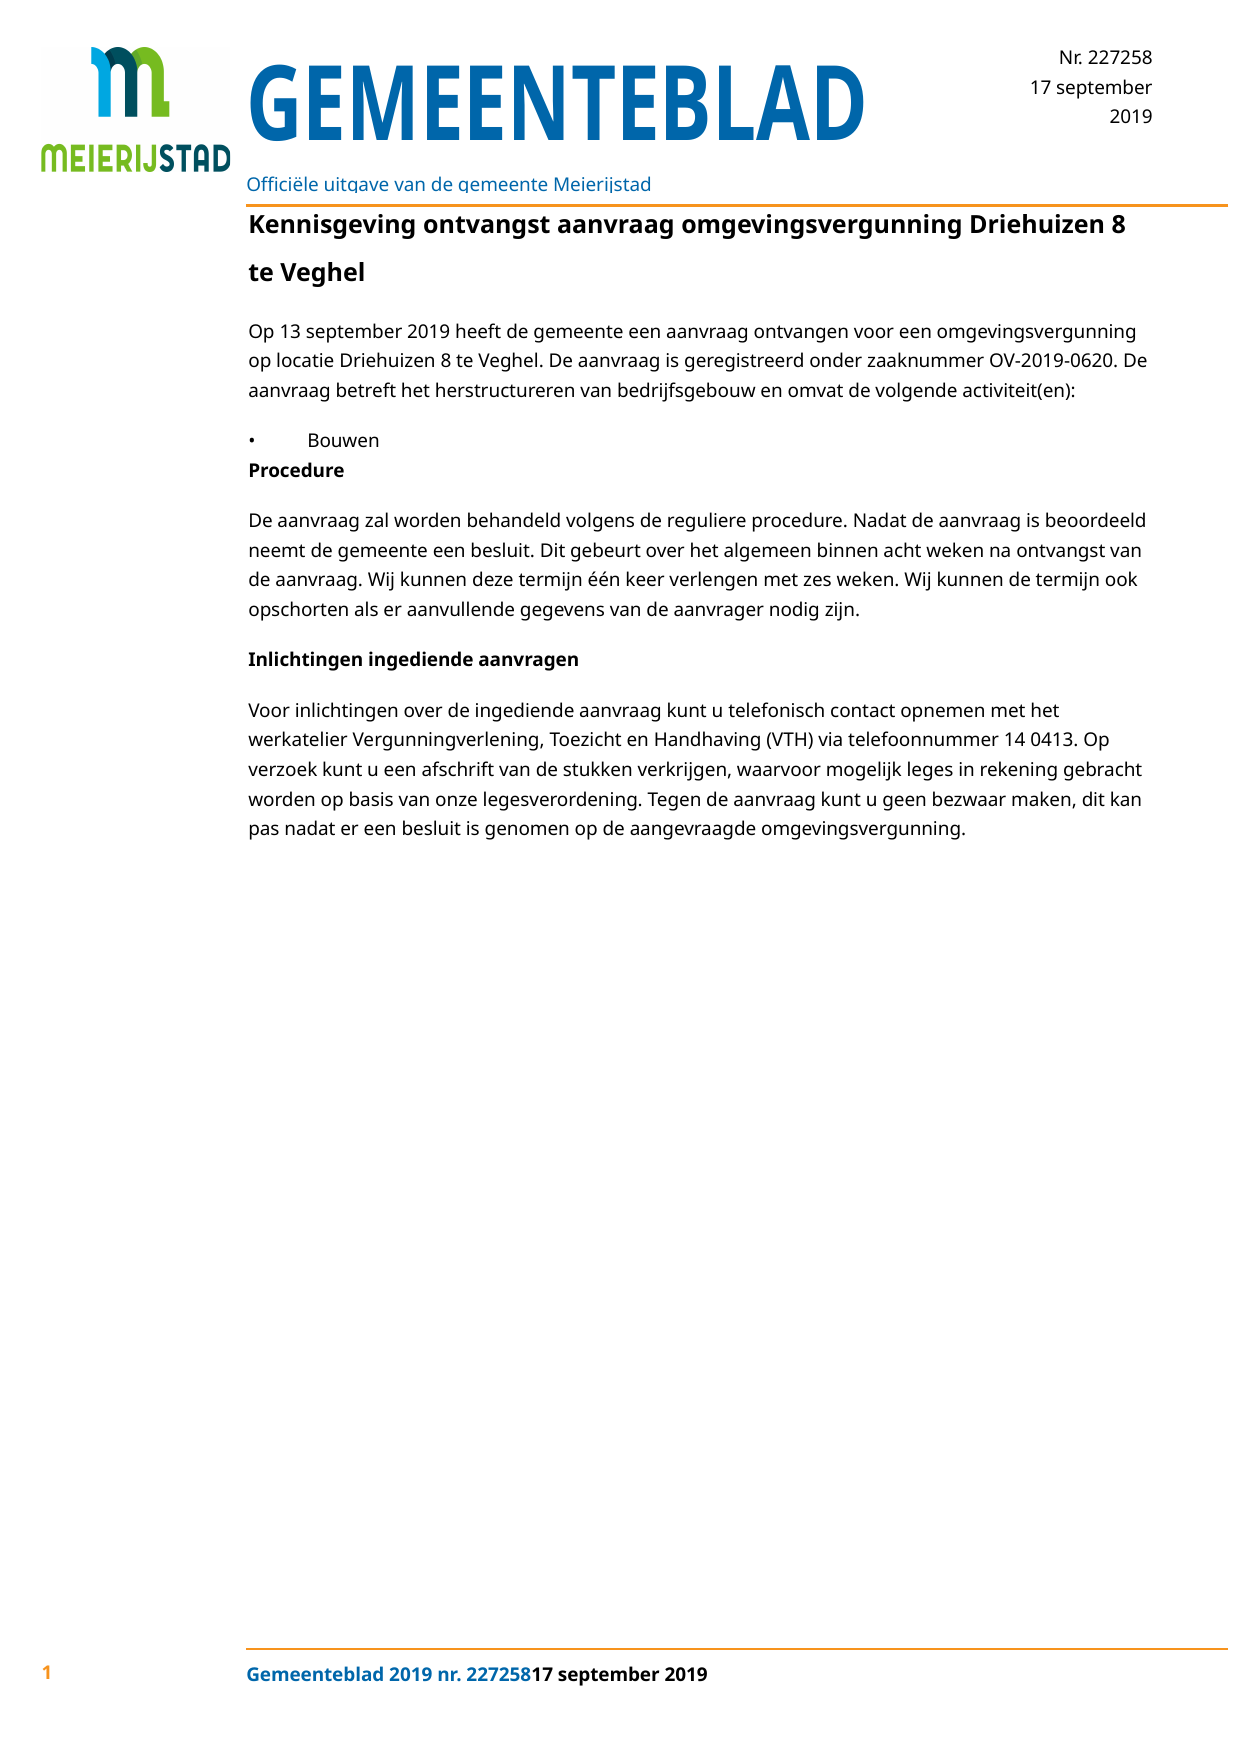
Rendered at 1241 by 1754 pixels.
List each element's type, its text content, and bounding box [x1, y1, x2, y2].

text Inlichtingen ingediende aanvragen [248, 647, 1152, 672]
text Kennisgeving ontvangst aanvraag omgevingsvergunning Driehuizen 8 te Veghel [248, 207, 1152, 288]
text Voor inlichtingen over de ingediende aanvraag kunt u telefonisch contact opnemen met het werkatelier Vergunningverlening, Toezicht en Handhaving (VTH) via telefoonnummer 14 0413. Op verzoek kunt u een afschrift van de stukken verkrijgen, waarvoor mogelijk leges in rekening gebracht worden op basis van onze legesverordening. Tegen de aanvraag kunt u geen bezwaar maken, dit kan pas nadat er een besluit is genomen op de aangevraagde omgevingsvergunning. [248, 697, 1152, 841]
text De aanvraag zal worden behandeld volgens de reguliere procedure. Nadat de aanvraag is beoordeeld neemt de gemeente een besluit. Dit gebeurt over het algemeen binnen acht weken na ontvangst van de aanvraag. Wij kunnen deze termijn één keer verlengen met zes weken. Wij kunnen de termijn ook opschorten als er aanvullende gegevens van de aanvrager nodig zijn. [248, 507, 1152, 622]
text Op 13 september 2019 heeft de gemeente een aanvraag ontvangen voor een omgevingsvergunning op locatie Driehuizen 8 te Veghel. De aanvraag is geregistreerd onder zaaknummer OV-2019-0620. De aanvraag betreft het herstructureren van bedrijfsgebouw en omvat de volgende activiteit(en): [248, 318, 1152, 403]
text Procedure [248, 457, 1152, 483]
picture [41, 47, 231, 172]
list Bouwen [248, 427, 1152, 453]
